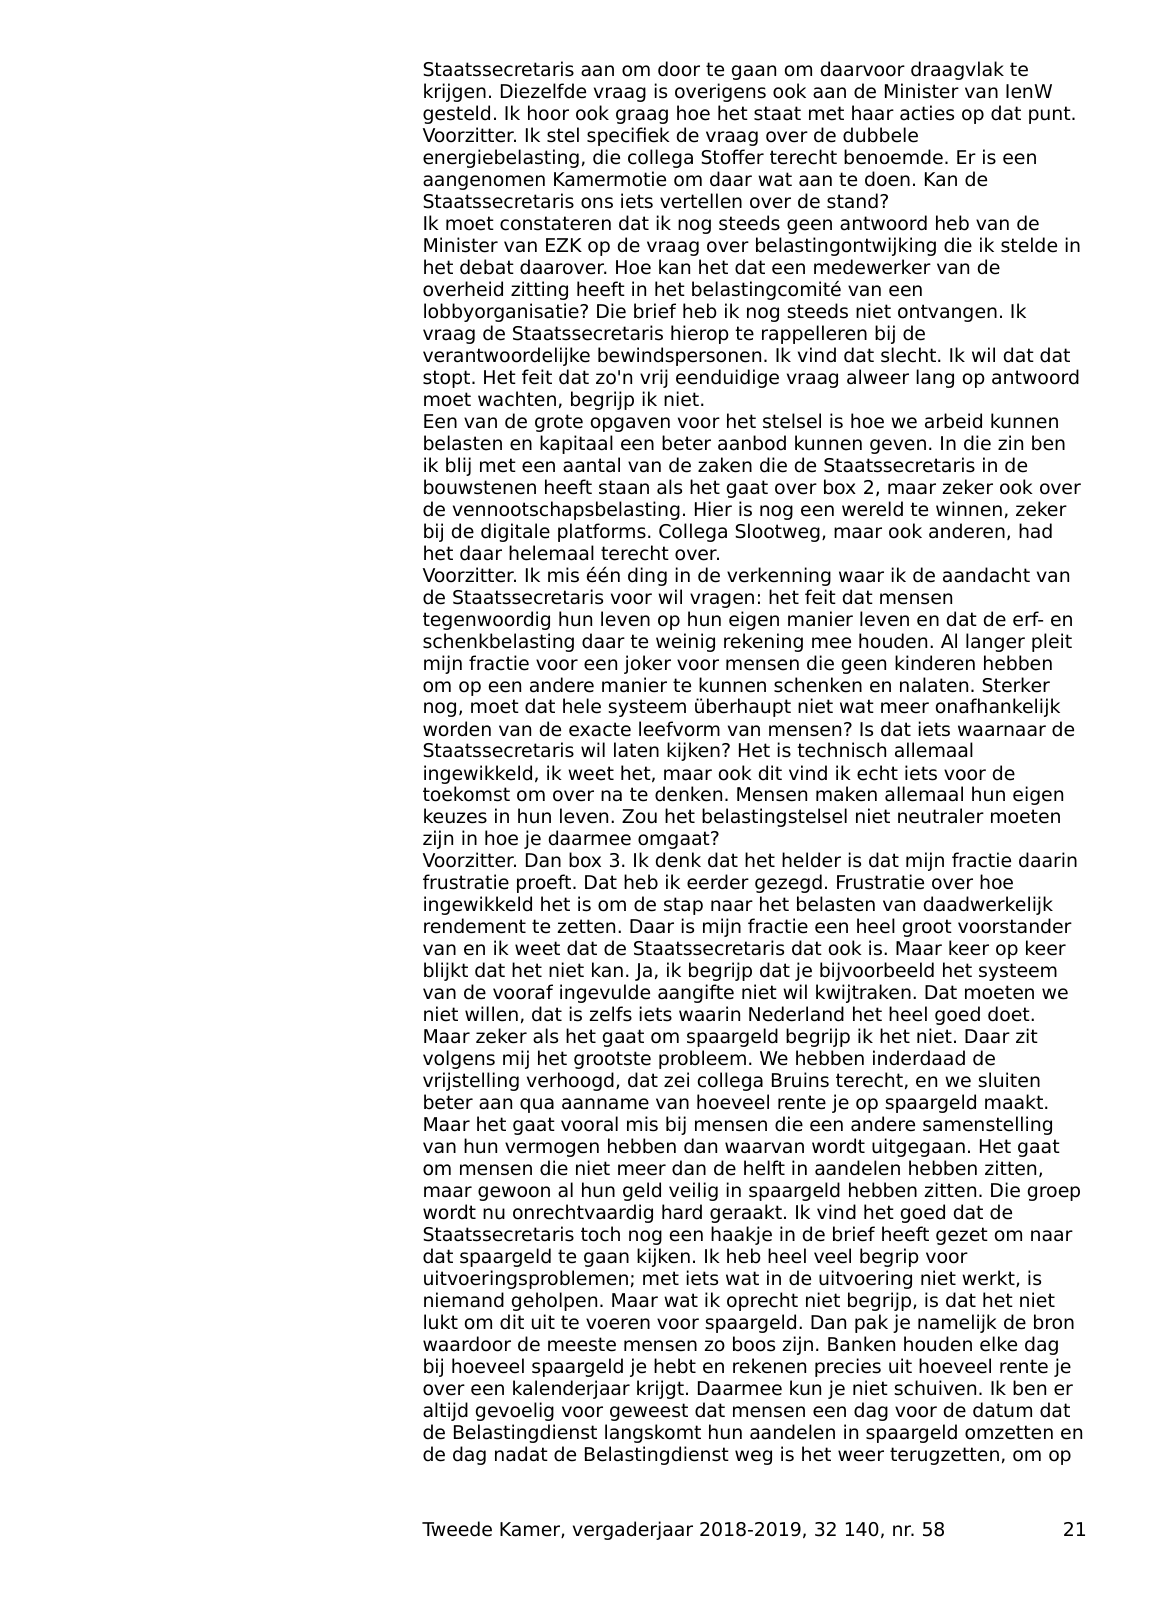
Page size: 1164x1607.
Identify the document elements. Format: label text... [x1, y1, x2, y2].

text Een van de grote opgaven voor het stelsel is hoe we arbeid kunnen belasten en kapitaal een beter aanbod kunnen geven. In die zin ben ik blij met een aantal van de zaken die de Staatssecretaris in de bouwstenen heeft staan als het gaat over box 2, maar zeker ook over de vennootschapsbelasting. Hier is nog een wereld te winnen, zeker bij de digitale platforms. Collega Slootweg, maar ook anderen, had het daar helemaal terecht over. [422, 411, 1087, 564]
text Staatssecretaris aan om door te gaan om daarvoor draagvlak te krijgen. Diezelfde vraag is overigens ook aan de Minister van IenW gesteld. Ik hoor ook graag hoe het staat met haar acties op dat punt. [422, 59, 1087, 125]
text Ik moet constateren dat ik nog steeds geen antwoord heb van de Minister van EZK op de vraag over belastingontwijking die ik stelde in het debat daarover. Hoe kan het dat een medewerker van de overheid zitting heeft in het belastingcomité van een lobbyorganisatie? Die brief heb ik nog steeds niet ontvangen. Ik vraag de Staatssecretaris hierop te rappelleren bij de verantwoordelijke bewindspersonen. Ik vind dat slecht. Ik wil dat dat stopt. Het feit dat zo'n vrij eenduidige vraag alweer lang op antwoord moet wachten, begrijp ik niet. [422, 213, 1087, 411]
text Voorzitter. Ik mis één ding in de verkenning waar ik de aandacht van de Staatssecretaris voor wil vragen: het feit dat mensen tegenwoordig hun leven op hun eigen manier leven en dat de erf- en schenkbelasting daar te weinig rekening mee houden. Al langer pleit mijn fractie voor een joker voor mensen die geen kinderen hebben om op een andere manier te kunnen schenken en nalaten. Sterker nog, moet dat hele systeem überhaupt niet wat meer onafhankelijk worden van de exacte leefvorm van mensen? Is dat iets waarnaar de Staatssecretaris wil laten kijken? Het is technisch allemaal ingewikkeld, ik weet het, maar ook dit vind ik echt iets voor de toekomst om over na te denken. Mensen maken allemaal hun eigen keuzes in hun leven. Zou het belastingstelsel niet neutraler moeten zijn in hoe je daarmee omgaat? [422, 564, 1087, 850]
text Voorzitter. Dan box 3. Ik denk dat het helder is dat mijn fractie daarin frustratie proeft. Dat heb ik eerder gezegd. Frustratie over hoe ingewikkeld het is om de stap naar het belasten van daadwerkelijk rendement te zetten. Daar is mijn fractie een heel groot voorstander van en ik weet dat de Staatssecretaris dat ook is. Maar keer op keer blijkt dat het niet kan. Ja, ik begrijp dat je bijvoorbeeld het systeem van de vooraf ingevulde aangifte niet wil kwijtraken. Dat moeten we niet willen, dat is zelfs iets waarin Nederland het heel goed doet. Maar zeker als het gaat om spaargeld begrijp ik het niet. Daar zit volgens mij het grootste probleem. We hebben inderdaad de vrijstelling verhoogd, dat zei collega Bruins terecht, en we sluiten beter aan qua aanname van hoeveel rente je op spaargeld maakt. Maar het gaat vooral mis bij mensen die een andere samenstelling van hun vermogen hebben dan waarvan wordt uitgegaan. Het gaat om mensen die niet meer dan de helft in aandelen hebben zitten, maar gewoon al hun geld veilig in spaargeld hebben zitten. Die groep wordt nu onrechtvaardig hard geraakt. Ik vind het goed dat de Staatssecretaris toch nog een haakje in de brief heeft gezet om naar dat spaargeld te gaan kijken. Ik heb heel veel begrip voor uitvoeringsproblemen; met iets wat in de uitvoering niet werkt, is niemand geholpen. Maar wat ik oprecht niet begrijp, is dat het niet lukt om dit uit te voeren voor spaargeld. Dan pak je namelijk de bron waardoor de meeste mensen zo boos zijn. Banken houden elke dag bij hoeveel spaargeld je hebt en rekenen precies uit hoeveel rente je over een kalenderjaar krijgt. Daarmee kun je niet schuiven. Ik ben er altijd gevoelig voor geweest dat mensen een dag voor de datum dat de Belastingdienst langskomt hun aandelen in spaargeld omzetten en de dag nadat de Belastingdienst weg is het weer terugzetten, om op [422, 850, 1087, 1466]
text Voorzitter. Ik stel specifiek de vraag over de dubbele energiebelasting, die collega Stoffer terecht benoemde. Er is een aangenomen Kamermotie om daar wat aan te doen. Kan de Staatssecretaris ons iets vertellen over de stand? [422, 125, 1087, 213]
